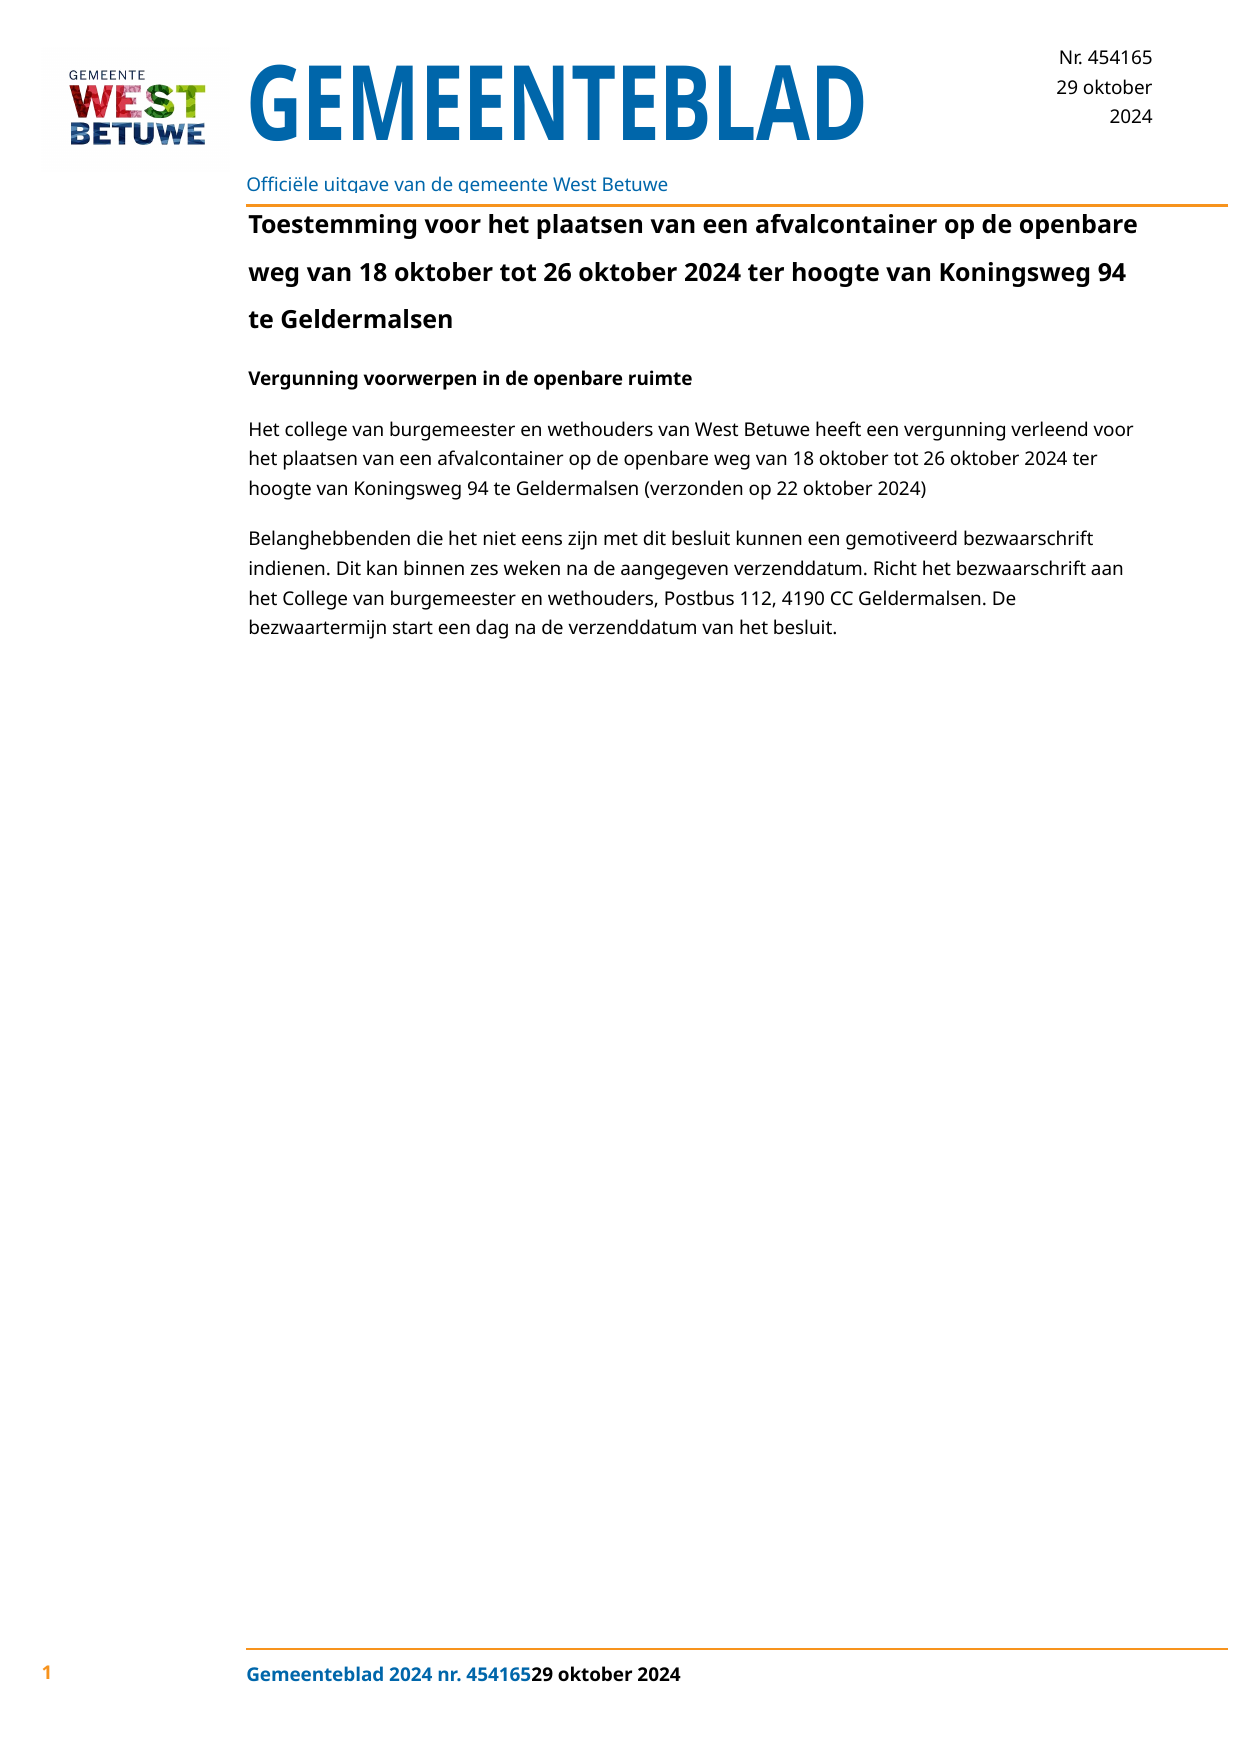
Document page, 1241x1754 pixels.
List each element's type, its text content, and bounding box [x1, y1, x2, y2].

text Belanghebbenden die het niet eens zijn met dit besluit kunnen een gemotiveerd bezwaarschrift indienen. Dit kan binnen zes weken na de aangegeven verzenddatum. Richt het bezwaarschrift aan het College van burgemeester en wethouders, Postbus 112, 4190 CC Geldermalsen. De bezwaartermijn start een dag na de verzenddatum van het besluit. [248, 526, 1152, 640]
picture [41, 47, 231, 172]
text Het college van burgemeester en wethouders van West Betuwe heeft een vergunning verleend voor het plaatsen van een afvalcontainer op de openbare weg van 18 oktober tot 26 oktober 2024 ter hoogte van Koningsweg 94 te Geldermalsen (verzonden op 22 oktober 2024) [248, 416, 1152, 501]
text Vergunning voorwerpen in de openbare ruimte [248, 366, 1152, 391]
text Toestemming voor het plaatsen van een afvalcontainer op de openbare weg van 18 oktober tot 26 oktober 2024 ter hoogte van Koningsweg 94 te Geldermalsen [248, 207, 1152, 336]
